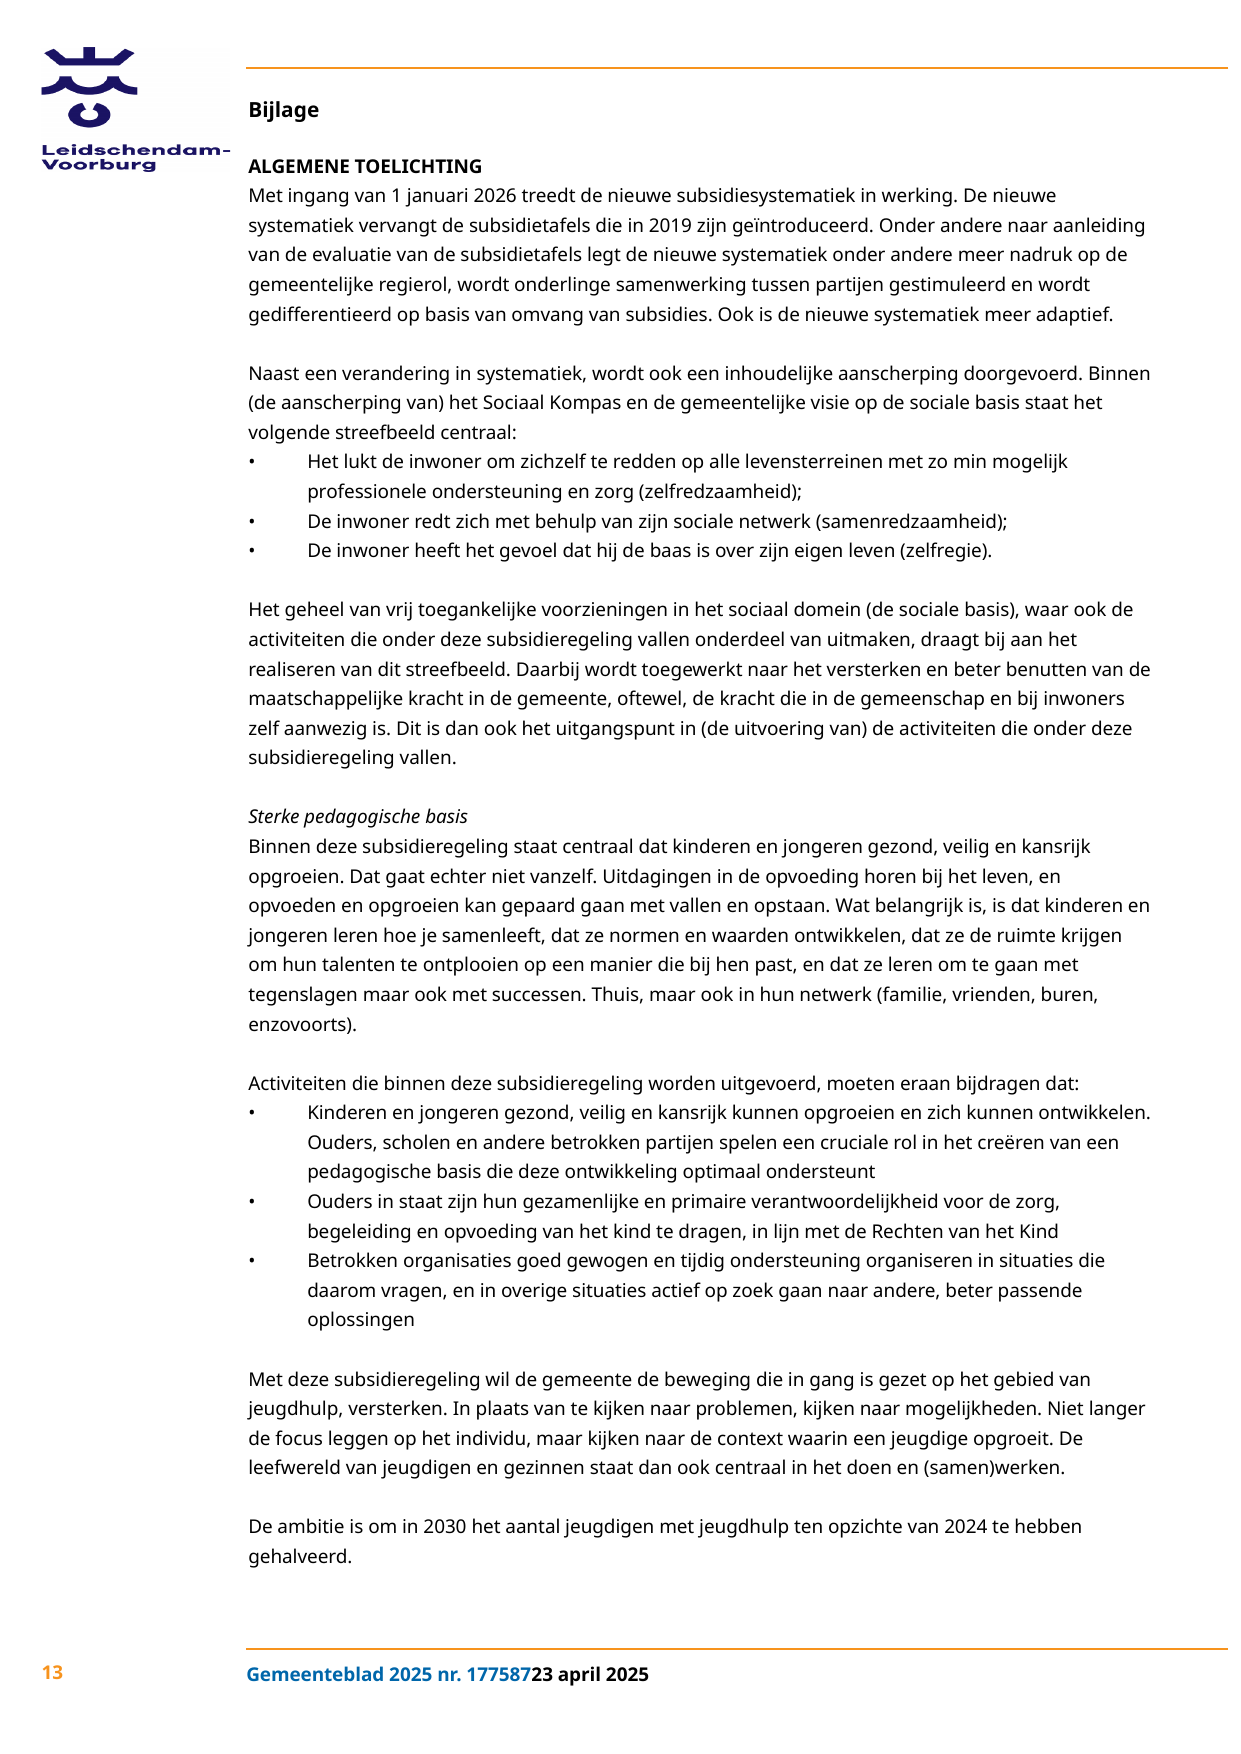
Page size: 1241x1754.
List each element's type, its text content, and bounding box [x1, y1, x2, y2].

text Met deze subsidieregeling wil de gemeente de beweging die in gang is gezet op het gebied van jeugdhulp, versterken. In plaats van te kijken naar problemen, kijken naar mogelijkheden. Niet langer de focus leggen op het individu, maar kijken naar de context waarin een jeugdige opgroeit. De leefwereld van jeugdigen en gezinnen staat dan ook centraal in het doen en (samen)werken. [248, 1366, 1152, 1480]
text Bijlage [248, 95, 1152, 123]
text De ambitie is om in 2030 het aantal jeugdigen met jeugdhulp ten opzichte van 2024 te hebben gehalveerd. [248, 1514, 1152, 1569]
text Sterke pedagogische basis [248, 804, 1152, 829]
list Het lukt de inwoner om zichzelf te redden op alle levensterreinen met zo min mogelijk professionele ondersteuning en zorg (zelfredzaamheid); [248, 449, 1152, 504]
text ALGEMENE TOELICHTING [248, 153, 1152, 179]
picture [41, 47, 231, 172]
list Kinderen en jongeren gezond, veilig en kansrijk kunnen opgroeien en zich kunnen ontwikkelen. Ouders, scholen en andere betrokken partijen spelen een cruciale rol in het creëren van een pedagogische basis die deze ontwikkeling optimaal ondersteunt [248, 1099, 1152, 1184]
list Betrokken organisaties goed gewogen en tijdig ondersteuning organiseren in situaties die daarom vragen, en in overige situaties actief op zoek gaan naar andere, beter passende oplossingen [248, 1247, 1152, 1332]
text Het geheel van vrij toegankelijke voorzieningen in het sociaal domein (de sociale basis), waar ook de activiteiten die onder deze subsidieregeling vallen onderdeel van uitmaken, draagt bij aan het realiseren van dit streefbeeld. Daarbij wordt toegewerkt naar het versterken en beter benutten van de maatschappelijke kracht in de gemeente, oftewel, de kracht die in de gemeenschap en bij inwoners zelf aanwezig is. Dit is dan ook het uitgangspunt in (de uitvoering van) de activiteiten die onder deze subsidieregeling vallen. [248, 597, 1152, 770]
text Activiteiten die binnen deze subsidieregeling worden uitgevoerd, moeten eraan bijdragen dat: [248, 1070, 1152, 1096]
list De inwoner redt zich met behulp van zijn sociale netwerk (samenredzaamheid); [248, 508, 1152, 534]
list Ouders in staat zijn hun gezamenlijke en primaire verantwoordelijkheid voor de zorg, begeleiding en opvoeding van het kind te dragen, in lijn met de Rechten van het Kind [248, 1188, 1152, 1244]
text Naast een verandering in systematiek, wordt ook een inhoudelijke aanscherping doorgevoerd. Binnen (de aanscherping van) het Sociaal Kompas en de gemeentelijke visie op de sociale basis staat het volgende streefbeeld centraal: [248, 360, 1152, 445]
text Binnen deze subsidieregeling staat centraal dat kinderen en jongeren gezond, veilig en kansrijk opgroeien. Dat gaat echter niet vanzelf. Uitdagingen in de opvoeding horen bij het leven, en opvoeden en opgroeien kan gepaard gaan met vallen en opstaan. Wat belangrijk is, is dat kinderen en jongeren leren hoe je samenleeft, dat ze normen en waarden ontwikkelen, dat ze de ruimte krijgen om hun talenten te ontplooien op een manier die bij hen past, en dat ze leren om te gaan met tegenslagen maar ook met successen. Thuis, maar ook in hun netwerk (familie, vrienden, buren, enzovoorts). [248, 833, 1152, 1037]
text Met ingang van 1 januari 2026 treedt de nieuwe subsidiesystematiek in werking. De nieuwe systematiek vervangt de subsidietafels die in 2019 zijn geïntroduceerd. Onder andere naar aanleiding van de evaluatie van de subsidietafels legt de nieuwe systematiek onder andere meer nadruk op de gemeentelijke regierol, wordt onderlinge samenwerking tussen partijen gestimuleerd en wordt gedifferentieerd op basis van omvang van subsidies. Ook is de nieuwe systematiek meer adaptief. [248, 182, 1152, 327]
list De inwoner heeft het gevoel dat hij de baas is over zijn eigen leven (zelfregie). [248, 537, 1152, 563]
